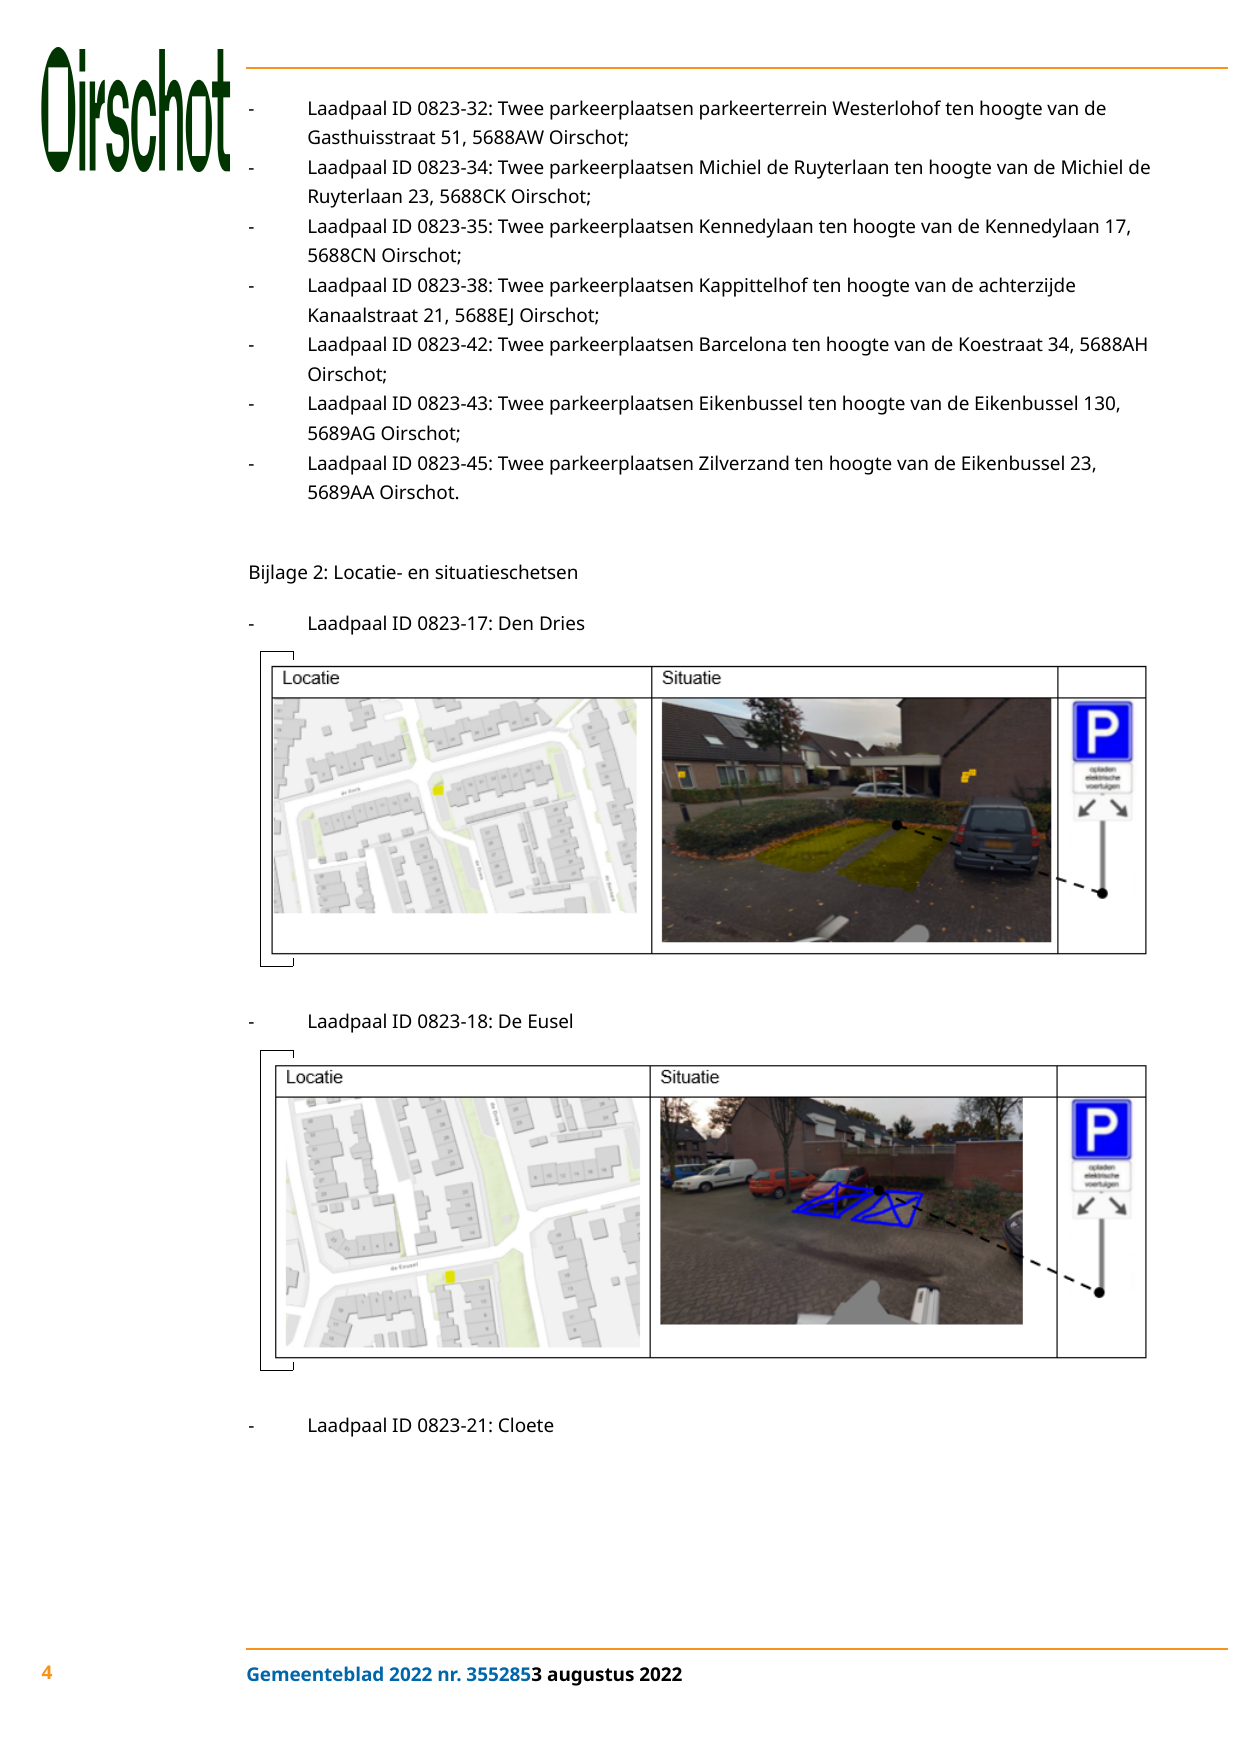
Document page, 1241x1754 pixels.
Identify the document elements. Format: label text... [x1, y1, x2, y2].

list Laadpaal ID 0823-32: Twee parkeerplaatsen parkeerterrein Westerlohof ten hoogte van de Gasthuisstraat 51, 5688AW Oirschot; [248, 95, 1152, 150]
list Laadpaal ID 0823-21: Cloete [248, 1412, 1152, 1438]
text Bijlage 2: Locatie- en situatieschetsen [248, 559, 1152, 585]
list Laadpaal ID 0823-43: Twee parkeerplaatsen Eikenbussel ten hoogte van de Eikenbussel 130, 5689AG Oirschot; [248, 391, 1152, 446]
picture [268, 1058, 1155, 1362]
list Laadpaal ID 0823-45: Twee parkeerplaatsen Zilverzand ten hoogte van de Eikenbussel 23, 5689AA Oirschot. [248, 450, 1152, 505]
list Laadpaal ID 0823-17: Den Dries [248, 610, 1152, 636]
list Laadpaal ID 0823-35: Twee parkeerplaatsen Kennedylaan ten hoogte van de Kennedylaan 17, 5688CN Oirschot; [248, 213, 1152, 268]
list Laadpaal ID 0823-42: Twee parkeerplaatsen Barcelona ten hoogte van de Koestraat 34, 5688AH Oirschot; [248, 331, 1152, 387]
list Laadpaal ID 0823-34: Twee parkeerplaatsen Michiel de Ruyterlaan ten hoogte van de Michiel de Ruyterlaan 23, 5688CK Oirschot; [248, 154, 1152, 209]
list Laadpaal ID 0823-18: De Eusel [248, 1008, 1152, 1034]
picture [268, 660, 1155, 958]
list Laadpaal ID 0823-38: Twee parkeerplaatsen Kappittelhof ten hoogte van de achterzijde Kanaalstraat 21, 5688EJ Oirschot; [248, 272, 1152, 328]
picture [41, 47, 231, 172]
